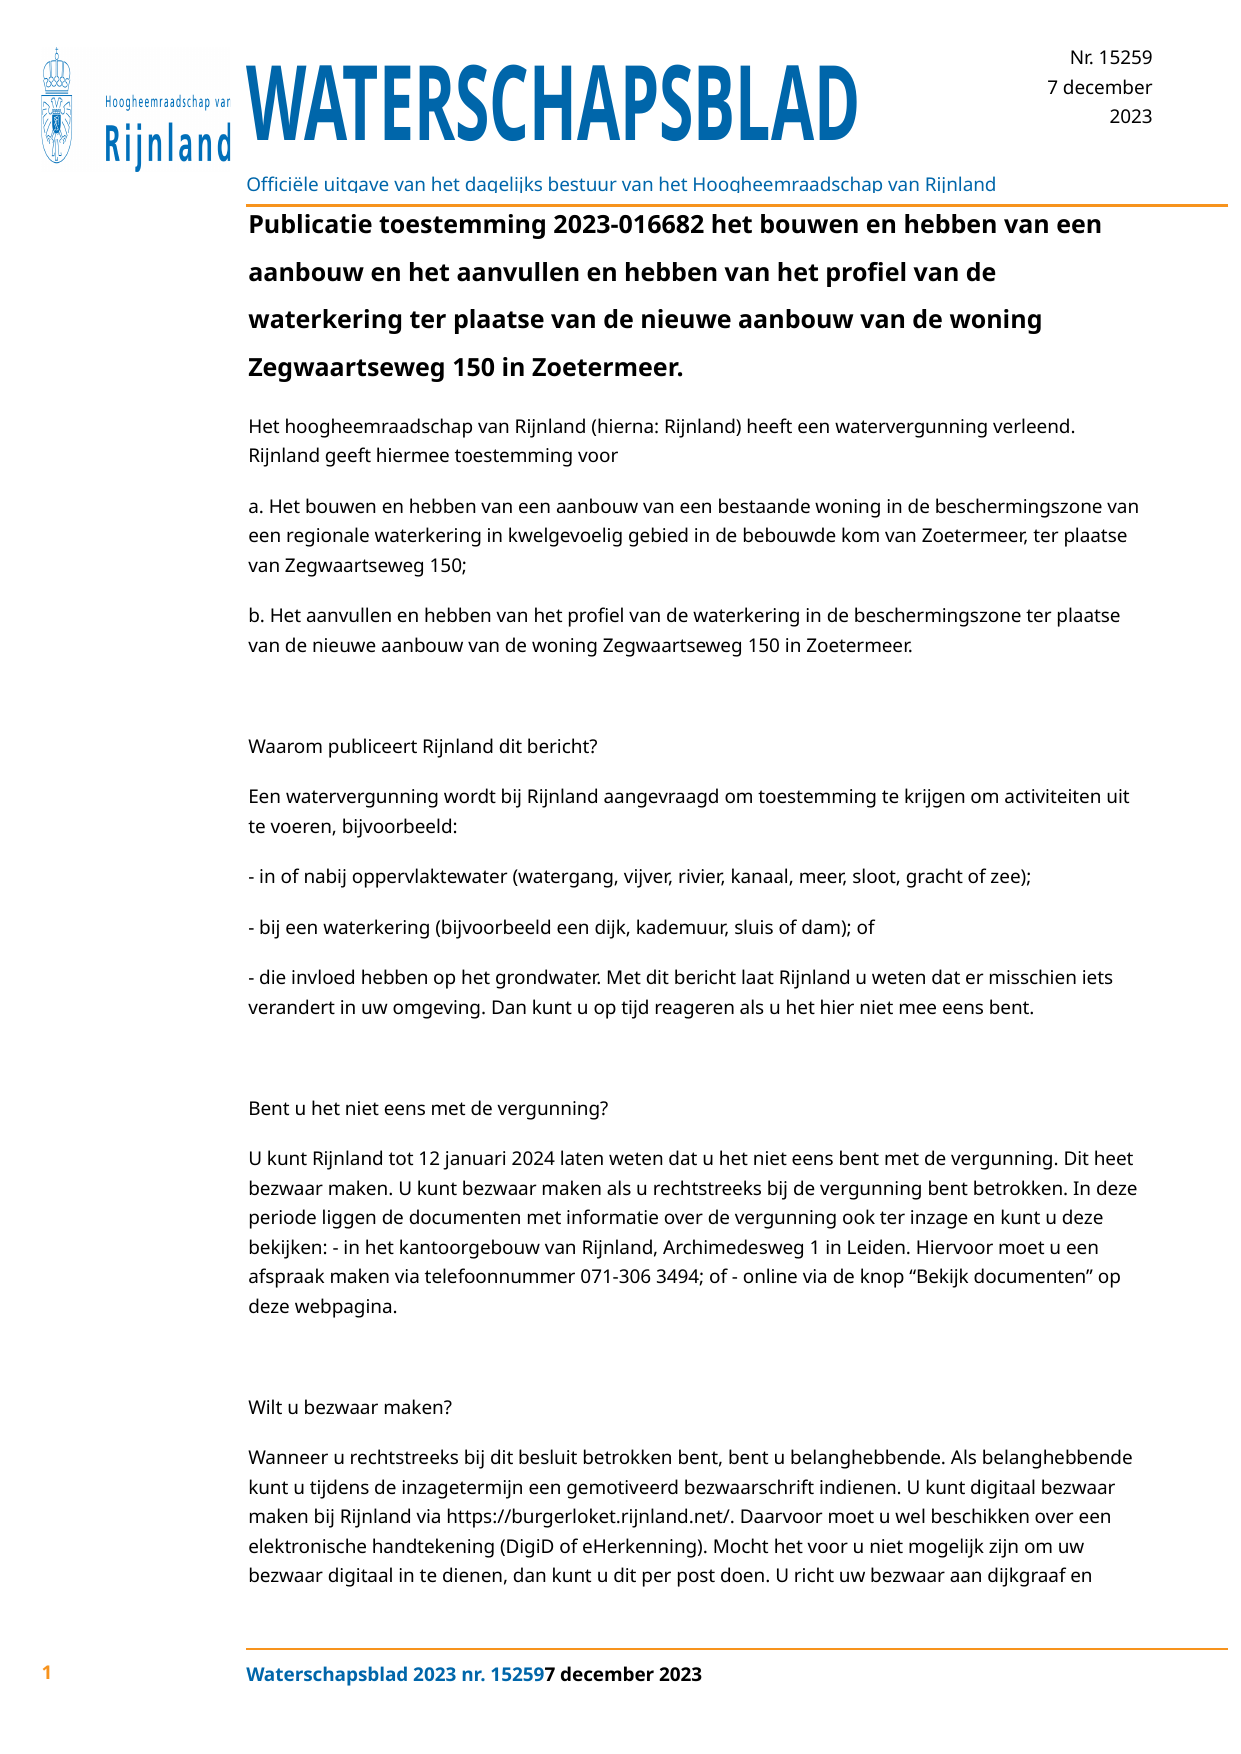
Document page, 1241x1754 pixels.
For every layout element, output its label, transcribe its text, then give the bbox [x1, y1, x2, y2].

text - in of nabij oppervlaktewater (watergang, vijver, rivier, kanaal, meer, sloot, gracht of zee); [248, 863, 1152, 889]
text Publicatie toestemming 2023-016682 het bouwen en hebben van een aanbouw en het aanvullen en hebben van het profiel van de waterkering ter plaatse van de nieuwe aanbouw van de woning Zegwaartseweg 150 in Zoetermeer. [248, 207, 1152, 384]
text U kunt Rijnland tot 12 januari 2024 laten weten dat u het niet eens bent met de vergunning. Dit heet bezwaar maken. U kunt bezwaar maken als u rechtstreeks bij de vergunning bent betrokken. In deze periode liggen de documenten met informatie over de vergunning ook ter inzage en kunt u deze bekijken: - in het kantoorgebouw van Rijnland, Archimedesweg 1 in Leiden. Hiervoor moet u een afspraak maken via telefoonnummer 071-306 3494; of - online via de knop “Bekijk documenten” op deze webpagina. [248, 1145, 1152, 1319]
text Een watervergunning wordt bij Rijnland aangevraagd om toestemming te krijgen om activiteiten uit te voeren, bijvoorbeeld: [248, 783, 1152, 839]
text Het hoogheemraadschap van Rijnland (hierna: Rijnland) heeft een watervergunning verleend. Rijnland geeft hiermee toestemming voor [248, 413, 1152, 468]
text Wanneer u rechtstreeks bij dit besluit betrokken bent, bent u belanghebbende. Als belanghebbende kunt u tijdens de inzagetermijn een gemotiveerd bezwaarschrift indienen. U kunt digitaal bezwaar maken bij Rijnland via https://burgerloket.rijnland.net/. Daarvoor moet u wel beschikken over een elektronische handtekening (DigiD of eHerkenning). Mocht het voor u niet mogelijk zijn om uw bezwaar digitaal in te dienen, dan kunt u dit per post doen. U richt uw bezwaar aan dijkgraaf en [248, 1444, 1152, 1588]
text a. Het bouwen en hebben van een aanbouw van een bestaande woning in de beschermingszone van een regionale waterkering in kwelgevoelig gebied in de bebouwde kom van Zoetermeer, ter plaatse van Zegwaartseweg 150; [248, 493, 1152, 578]
picture [41, 47, 231, 172]
text b. Het aanvullen en hebben van het profiel van de waterkering in de beschermingszone ter plaatse van de nieuwe aanbouw van de woning Zegwaartseweg 150 in Zoetermeer. [248, 603, 1152, 658]
text Waarom publiceert Rijnland dit bericht? [248, 733, 1152, 759]
text Bent u het niet eens met de vergunning? [248, 1095, 1152, 1121]
text - die invloed hebben op het grondwater. Met dit bericht laat Rijnland u weten dat er misschien iets verandert in uw omgeving. Dan kunt u op tijd reageren als u het hier niet mee eens bent. [248, 964, 1152, 1020]
text Wilt u bezwaar maken? [248, 1394, 1152, 1420]
text - bij een waterkering (bijvoorbeeld een dijk, kademuur, sluis of dam); of [248, 914, 1152, 940]
